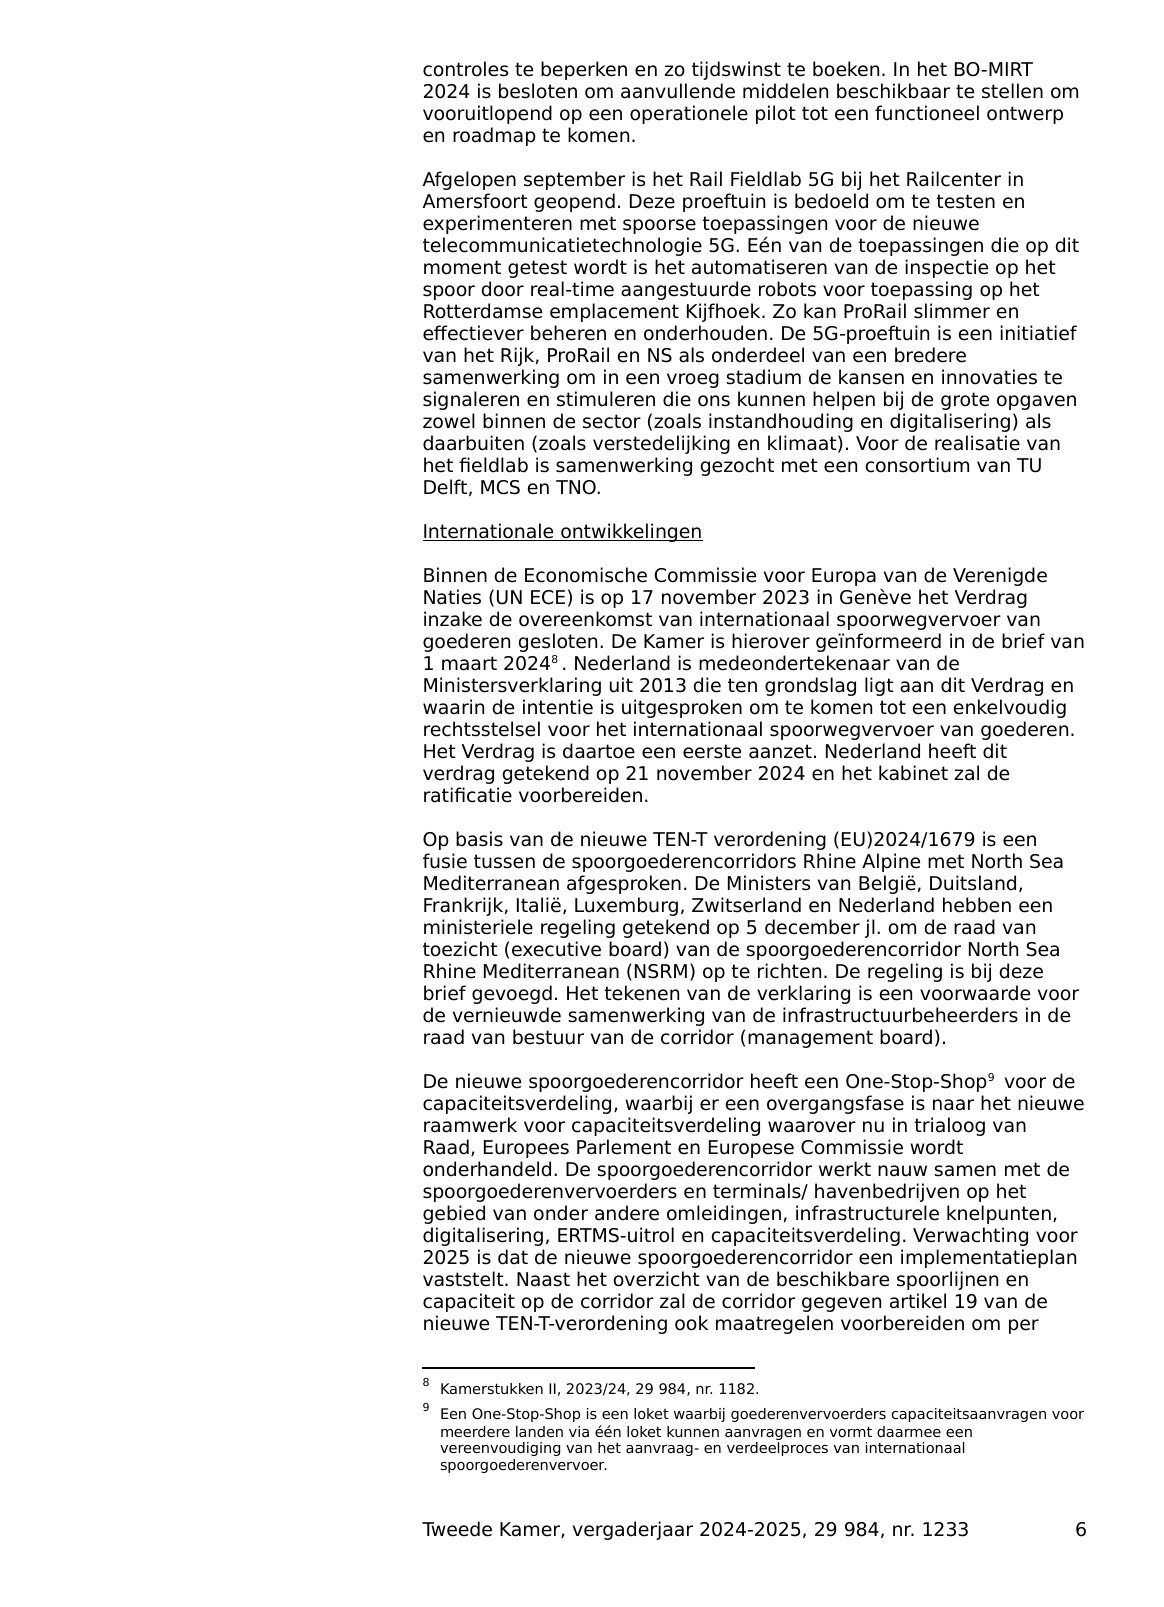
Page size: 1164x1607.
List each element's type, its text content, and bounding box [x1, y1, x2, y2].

text Binnen de Economische Commissie voor Europa van de Verenigde Naties (UN ECE) is op 17 november 2023 in Genève het Verdrag inzake de overeenkomst van internationaal spoorwegvervoer van goederen gesloten. De Kamer is hierover geïnformeerd in de brief van 1 maart 2024. Nederland is medeondertekenaar van de Ministersverklaring uit 2013 die ten grondslag ligt aan dit Verdrag en waarin de intentie is uitgesproken om te komen tot een enkelvoudig rechtsstelsel voor het internationaal spoorwegvervoer van goederen. Het Verdrag is daartoe een eerste aanzet. Nederland heeft dit verdrag getekend op 21 november 2024 en het kabinet zal de ratificatie voorbereiden. [422, 565, 1087, 807]
text De nieuwe spoorgoederencorridor heeft een One-Stop-Shop voor de capaciteitsverdeling, waarbij er een overgangsfase is naar het nieuwe raamwerk voor capaciteitsverdeling waarover nu in trialoog van Raad, Europees Parlement en Europese Commissie wordt onderhandeld. De spoorgoederencorridor werkt nauw samen met de spoorgoederenvervoerders en terminals/ havenbedrijven op het gebied van onder andere omleidingen, infrastructurele knelpunten, digitalisering, ERTMS-uitrol en capaciteitsverdeling. Verwachting voor 2025 is dat de nieuwe spoorgoederencorridor een implementatieplan vaststelt. Naast het overzicht van de beschikbare spoorlijnen en capaciteit op de corridor zal de corridor gegeven artikel 19 van de nieuwe TEN-T-verordening ook maatregelen voorbereiden om per [422, 1071, 1087, 1335]
text Op basis van de nieuwe TEN-T verordening (EU)2024/1679 is een fusie tussen de spoorgoederencorridors Rhine Alpine met North Sea Mediterranean afgesproken. De Ministers van België, Duitsland, Frankrijk, Italië, Luxemburg, Zwitserland en Nederland hebben een ministeriele regeling getekend op 5 december jl. om de raad van toezicht (executive board) van de spoorgoederencorridor North Sea Rhine Mediterranean (NSRM) op te richten. De regeling is bij deze brief gevoegd. Het tekenen van de verklaring is een voorwaarde voor de vernieuwde samenwerking van de infrastructuurbeheerders in de raad van bestuur van de corridor (management board). [422, 829, 1087, 1049]
text Kamerstukken II, 2023/24, 29 984, nr. 1182. [422, 1377, 1087, 1399]
text Een One-Stop-Shop is een loket waarbij goederenvervoerders capaciteitsaanvragen voor meerdere landen via één loket kunnen aanvragen en vormt daarmee een vereenvoudiging van het aanvraag- en verdeelproces van internationaal spoorgoederenvervoer. [422, 1402, 1087, 1474]
subtitle Internationale ontwikkelingen [422, 521, 1087, 543]
text Afgelopen september is het Rail Fieldlab 5G bij het Railcenter in Amersfoort geopend. Deze proeftuin is bedoeld om te testen en experimenteren met spoorse toepassingen voor de nieuwe telecommunicatietechnologie 5G. Eén van de toepassingen die op dit moment getest wordt is het automatiseren van de inspectie op het spoor door real-time aangestuurde robots voor toepassing op het Rotterdamse emplacement Kijfhoek. Zo kan ProRail slimmer en effectiever beheren en onderhouden. De 5G-proeftuin is een initiatief van het Rijk, ProRail en NS als onderdeel van een bredere samenwerking om in een vroeg stadium de kansen en innovaties te signaleren en stimuleren die ons kunnen helpen bij de grote opgaven zowel binnen de sector (zoals instandhouding en digitalisering) als daarbuiten (zoals verstedelijking en klimaat). Voor de realisatie van het fieldlab is samenwerking gezocht met een consortium van TU Delft, MCS en TNO. [422, 169, 1087, 499]
text controles te beperken en zo tijdswinst te boeken. In het BO-MIRT 2024 is besloten om aanvullende middelen beschikbaar te stellen om vooruitlopend op een operationele pilot tot een functioneel ontwerp en roadmap te komen. [422, 59, 1087, 147]
